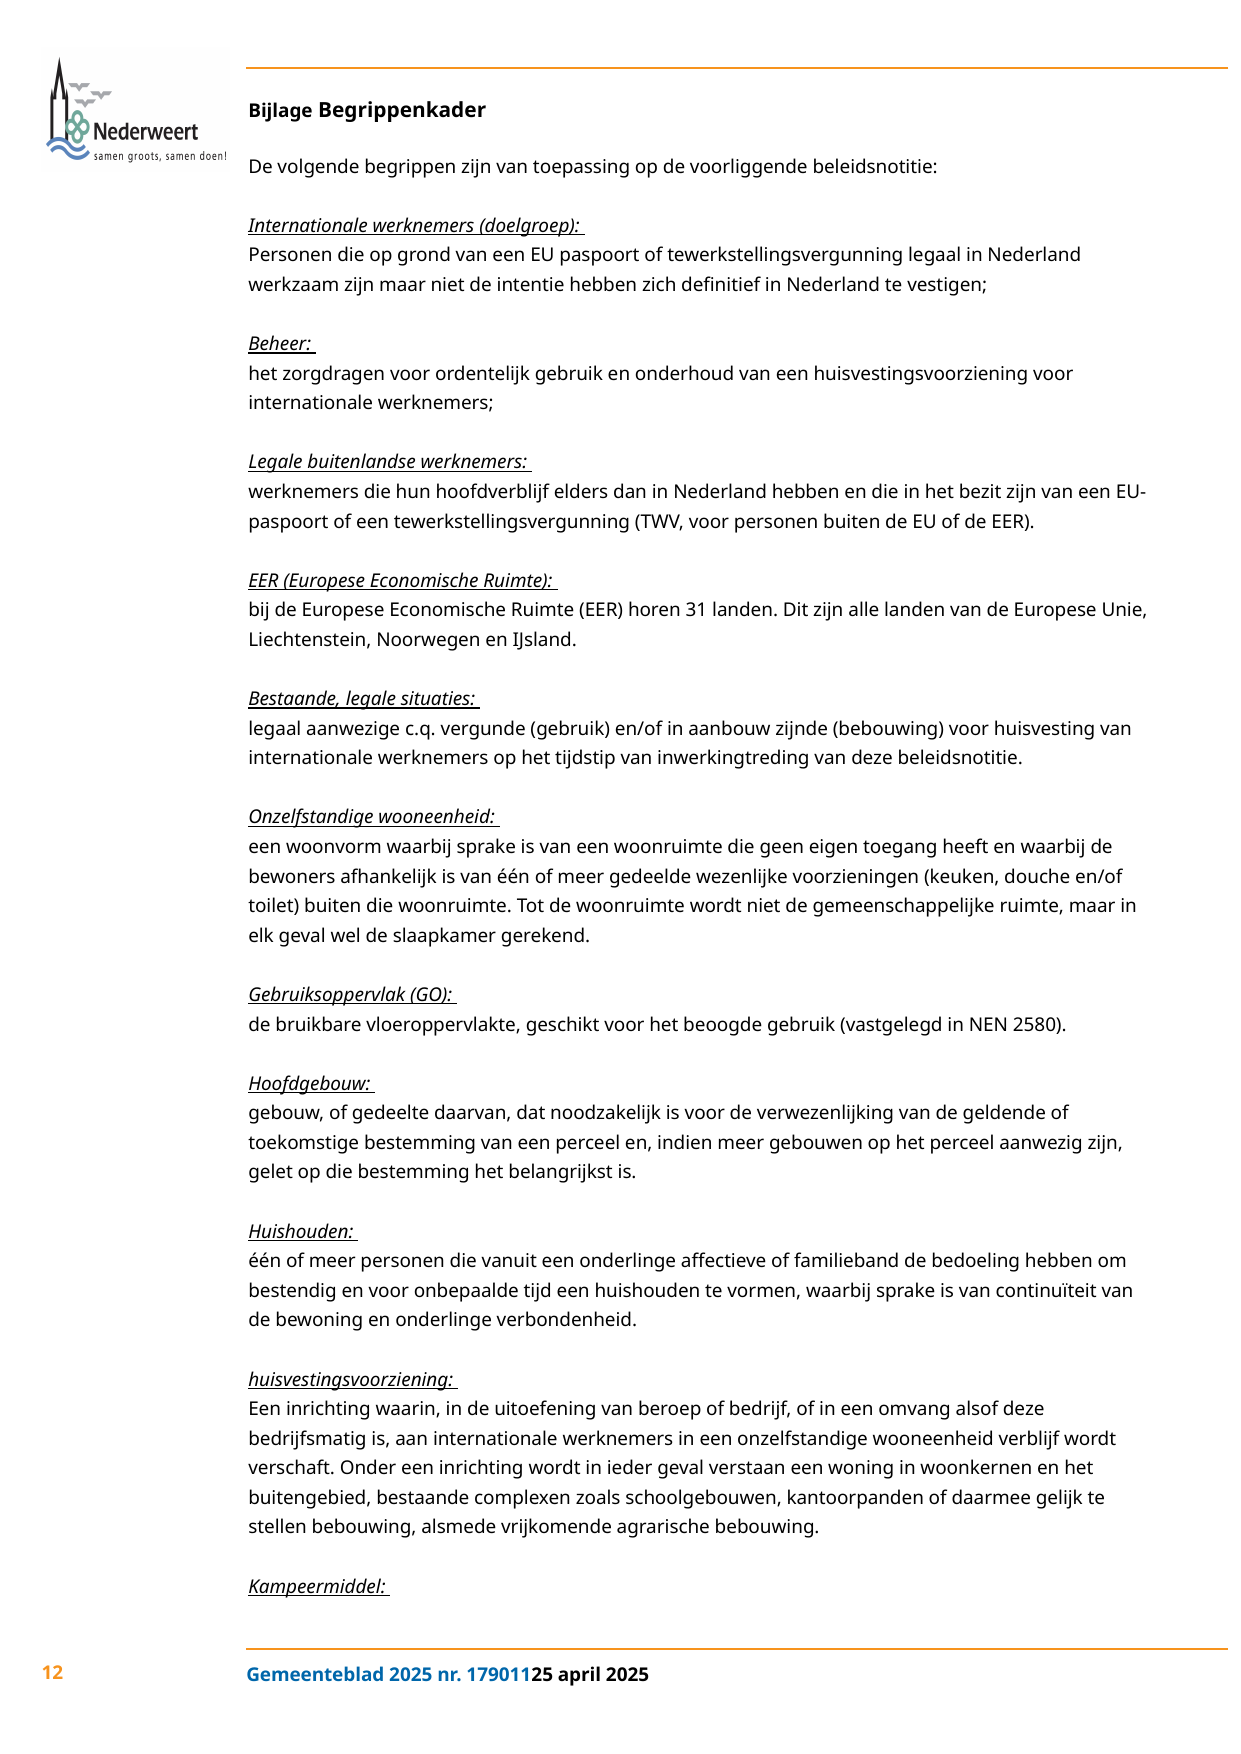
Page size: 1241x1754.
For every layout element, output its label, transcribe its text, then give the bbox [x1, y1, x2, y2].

text het zorgdragen voor ordentelijk gebruik en onderhoud van een huisvestingsvoorziening voor internationale werknemers; [248, 360, 1152, 415]
text bij de Europese Economische Ruimte (EER) horen 31 landen. Dit zijn alle landen van de Europese Unie, Liechtenstein, Noorwegen en IJsland. [248, 597, 1152, 652]
text Huishouden: [248, 1218, 1152, 1244]
text Beheer: [248, 330, 1152, 356]
text Legale buitenlandse werknemers: [248, 449, 1152, 474]
picture [41, 47, 231, 172]
text werknemers die hun hoofdverblijf elders dan in Nederland hebben en die in het bezit zijn van een EU-paspoort of een tewerkstellingsvergunning (TWV, voor personen buiten de EU of de EER). [248, 478, 1152, 534]
text Kampeermiddel: [248, 1573, 1152, 1599]
text Bestaande, legale situaties: [248, 685, 1152, 711]
text Personen die op grond van een EU paspoort of tewerkstellingsvergunning legaal in Nederland werkzaam zijn maar niet de intentie hebben zich definitief in Nederland te vestigen; [248, 242, 1152, 297]
text legaal aanwezige c.q. vergunde (gebruik) en/of in aanbouw zijnde (bebouwing) voor huisvesting van internationale werknemers op het tijdstip van inwerkingtreding van deze beleidsnotitie. [248, 715, 1152, 770]
text Internationale werknemers (doelgroep): [248, 212, 1152, 238]
text Gebruiksoppervlak (GO): [248, 981, 1152, 1007]
text een woonvorm waarbij sprake is van een woonruimte die geen eigen toegang heeft en waarbij de bewoners afhankelijk is van één of meer gedeelde wezenlijke voorzieningen (keuken, douche en/of toilet) buiten die woonruimte. Tot de woonruimte wordt niet de gemeenschappelijke ruimte, maar in elk geval wel de slaapkamer gerekend. [248, 833, 1152, 948]
text één of meer personen die vanuit een onderlinge affectieve of familieband de bedoeling hebben om bestendig en voor onbepaalde tijd een huishouden te vormen, waarbij sprake is van continuïteit van de bewoning en onderlinge verbondenheid. [248, 1247, 1152, 1332]
text Hoofdgebouw: [248, 1070, 1152, 1096]
text Onzelfstandige wooneenheid: [248, 804, 1152, 829]
text Bijlage Begrippenkader [248, 95, 1152, 123]
text gebouw, of gedeelte daarvan, dat noodzakelijk is voor de verwezenlijking van de geldende of toekomstige bestemming van een perceel en, indien meer gebouwen op het perceel aanwezig zijn, gelet op die bestemming het belangrijkst is. [248, 1099, 1152, 1184]
text de bruikbare vloeroppervlakte, geschikt voor het beoogde gebruik (vastgelegd in NEN 2580). [248, 1011, 1152, 1037]
text EER (Europese Economische Ruimte): [248, 567, 1152, 593]
text De volgende begrippen zijn van toepassing op de voorliggende beleidsnotitie: [248, 153, 1152, 179]
text huisvestingsvoorziening: [248, 1366, 1152, 1392]
text Een inrichting waarin, in de uitoefening van beroep of bedrijf, of in een omvang alsof deze bedrijfsmatig is, aan internationale werknemers in een onzelfstandige wooneenheid verblijf wordt verschaft. Onder een inrichting wordt in ieder geval verstaan een woning in woonkernen en het buitengebied, bestaande complexen zoals schoolgebouwen, kantoorpanden of daarmee gelijk te stellen bebouwing, alsmede vrijkomende agrarische bebouwing. [248, 1395, 1152, 1539]
